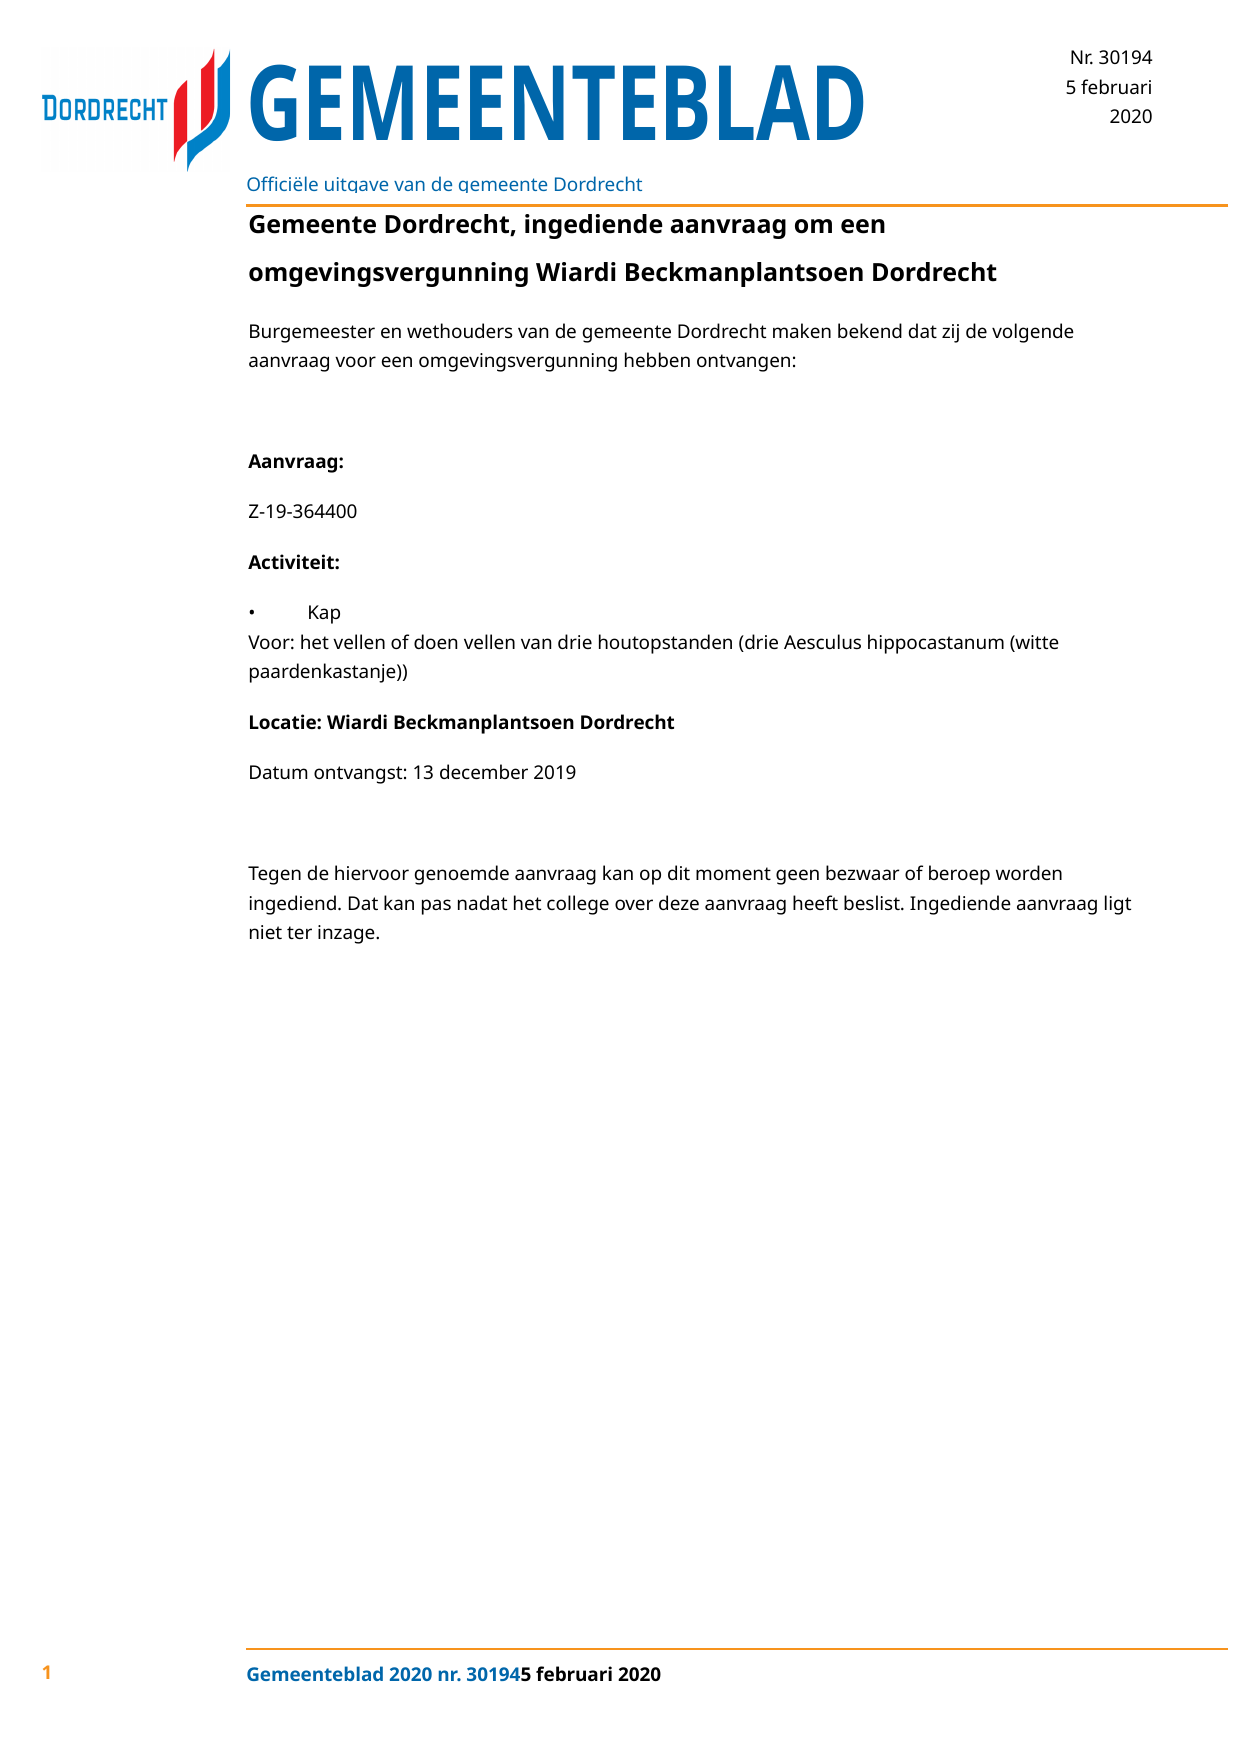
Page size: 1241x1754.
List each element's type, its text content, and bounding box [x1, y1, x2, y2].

text Gemeente Dordrecht, ingediende aanvraag om een omgevingsvergunning Wiardi Beckmanplantsoen Dordrecht [248, 207, 1152, 288]
text Datum ontvangst: 13 december 2019 [248, 759, 1152, 785]
text Tegen de hiervoor genoemde aanvraag kan op dit moment geen bezwaar of beroep worden ingediend. Dat kan pas nadat het college over deze aanvraag heeft beslist. Ingediende aanvraag ligt niet ter inzage. [248, 860, 1152, 945]
text Burgemeester en wethouders van de gemeente Dordrecht maken bekend dat zij de volgende aanvraag voor een omgevingsvergunning hebben ontvangen: [248, 318, 1152, 373]
picture [41, 47, 231, 172]
text Activiteit: [248, 549, 1152, 575]
text Voor: het vellen of doen vellen van drie houtopstanden (drie Aesculus hippocastanum (witte paardenkastanje)) [248, 629, 1152, 684]
list Kap [248, 599, 1152, 625]
text Aanvraag: [248, 448, 1152, 474]
text Locatie: Wiardi Beckmanplantsoen Dordrecht [248, 709, 1152, 735]
text Z-19-364400 [248, 499, 1152, 524]
